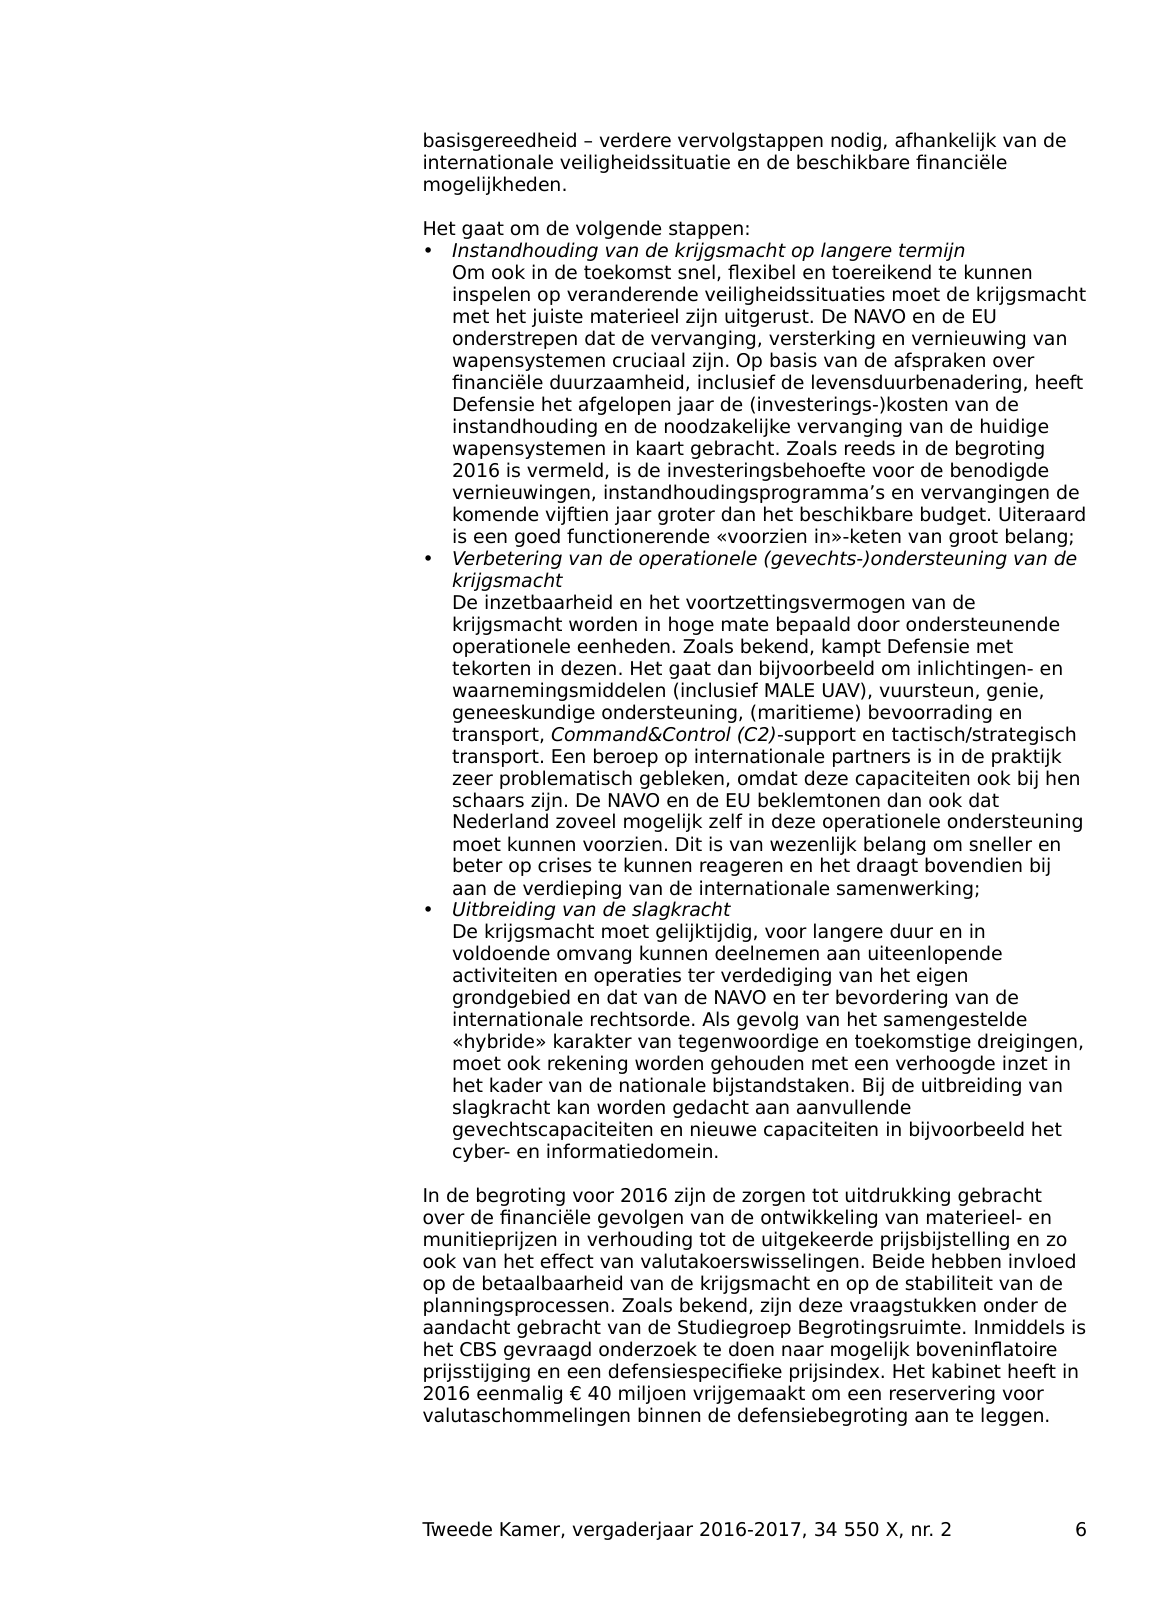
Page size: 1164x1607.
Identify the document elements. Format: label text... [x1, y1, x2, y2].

text • Instandhouding van de krijgsmacht op langere termijn [422, 240, 1087, 262]
text De krijgsmacht moet gelijktijdig, voor langere duur en in voldoende omvang kunnen deelnemen aan uiteenlopende activiteiten en operaties ter verdediging van het eigen grondgebied en dat van de NAVO en ter bevordering van de internationale rechtsorde. Als gevolg van het samengestelde «hybride» karakter van tegenwoordige en toekomstige dreigingen, moet ook rekening worden gehouden met een verhoogde inzet in het kader van de nationale bijstandstaken. Bij de uitbreiding van slagkracht kan worden gedacht aan aanvullende gevechtscapaciteiten en nieuwe capaciteiten in bijvoorbeeld het cyber- en informatiedomein. [452, 921, 1087, 1163]
text In de begroting voor 2016 zijn de zorgen tot uitdrukking gebracht over de financiële gevolgen van de ontwikkeling van materieel- en munitieprijzen in verhouding tot de uitgekeerde prijsbijstelling en zo ook van het effect van valutakoerswisselingen. Beide hebben invloed op de betaalbaarheid van de krijgsmacht en op de stabiliteit van de planningsprocessen. Zoals bekend, zijn deze vraagstukken onder de aandacht gebracht van de Studiegroep Begrotingsruimte. Inmiddels is het CBS gevraagd onderzoek te doen naar mogelijk boveninflatoire prijsstijging en een defensiespecifieke prijsindex. Het kabinet heeft in 2016 eenmalig € 40 miljoen vrijgemaakt om een reservering voor valutaschommelingen binnen de defensiebegroting aan te leggen. [422, 1185, 1087, 1427]
text Het gaat om de volgende stappen: [422, 218, 1087, 240]
text De inzetbaarheid en het voortzettingsvermogen van de krijgsmacht worden in hoge mate bepaald door ondersteunende operationele eenheden. Zoals bekend, kampt Defensie met tekorten in dezen. Het gaat dan bijvoorbeeld om inlichtingen- en waarnemingsmiddelen (inclusief MALE UAV), vuursteun, genie, geneeskundige ondersteuning, (maritieme) bevoorrading en transport, Command&Control (C2)-support en tactisch/strategisch transport. Een beroep op internationale partners is in de praktijk zeer problematisch gebleken, omdat deze capaciteiten ook bij hen schaars zijn. De NAVO en de EU beklemtonen dan ook dat Nederland zoveel mogelijk zelf in deze operationele ondersteuning moet kunnen voorzien. Dit is van wezenlijk belang om sneller en beter op crises te kunnen reageren en het draagt bovendien bij aan de verdieping van de internationale samenwerking; [452, 592, 1087, 899]
text basisgereedheid – verdere vervolgstappen nodig, afhankelijk van de internationale veiligheidssituatie en de beschikbare financiële mogelijkheden. [422, 130, 1087, 196]
text • Verbetering van de operationele (gevechts-)ondersteuning van de krijgsmacht [422, 548, 1087, 592]
text • Uitbreiding van de slagkracht [422, 899, 1087, 921]
text Om ook in de toekomst snel, flexibel en toereikend te kunnen inspelen op veranderende veiligheidssituaties moet de krijgsmacht met het juiste materieel zijn uitgerust. De NAVO en de EU onderstrepen dat de vervanging, versterking en vernieuwing van wapensystemen cruciaal zijn. Op basis van de afspraken over financiële duurzaamheid, inclusief de levensduurbenadering, heeft Defensie het afgelopen jaar de (investerings-)kosten van de instandhouding en de noodzakelijke vervanging van de huidige wapensystemen in kaart gebracht. Zoals reeds in de begroting 2016 is vermeld, is de investeringsbehoefte voor de benodigde vernieuwingen, instandhoudingsprogramma’s en vervangingen de komende vijftien jaar groter dan het beschikbare budget. Uiteraard is een goed functionerende «voorzien in»-keten van groot belang; [452, 262, 1087, 548]
